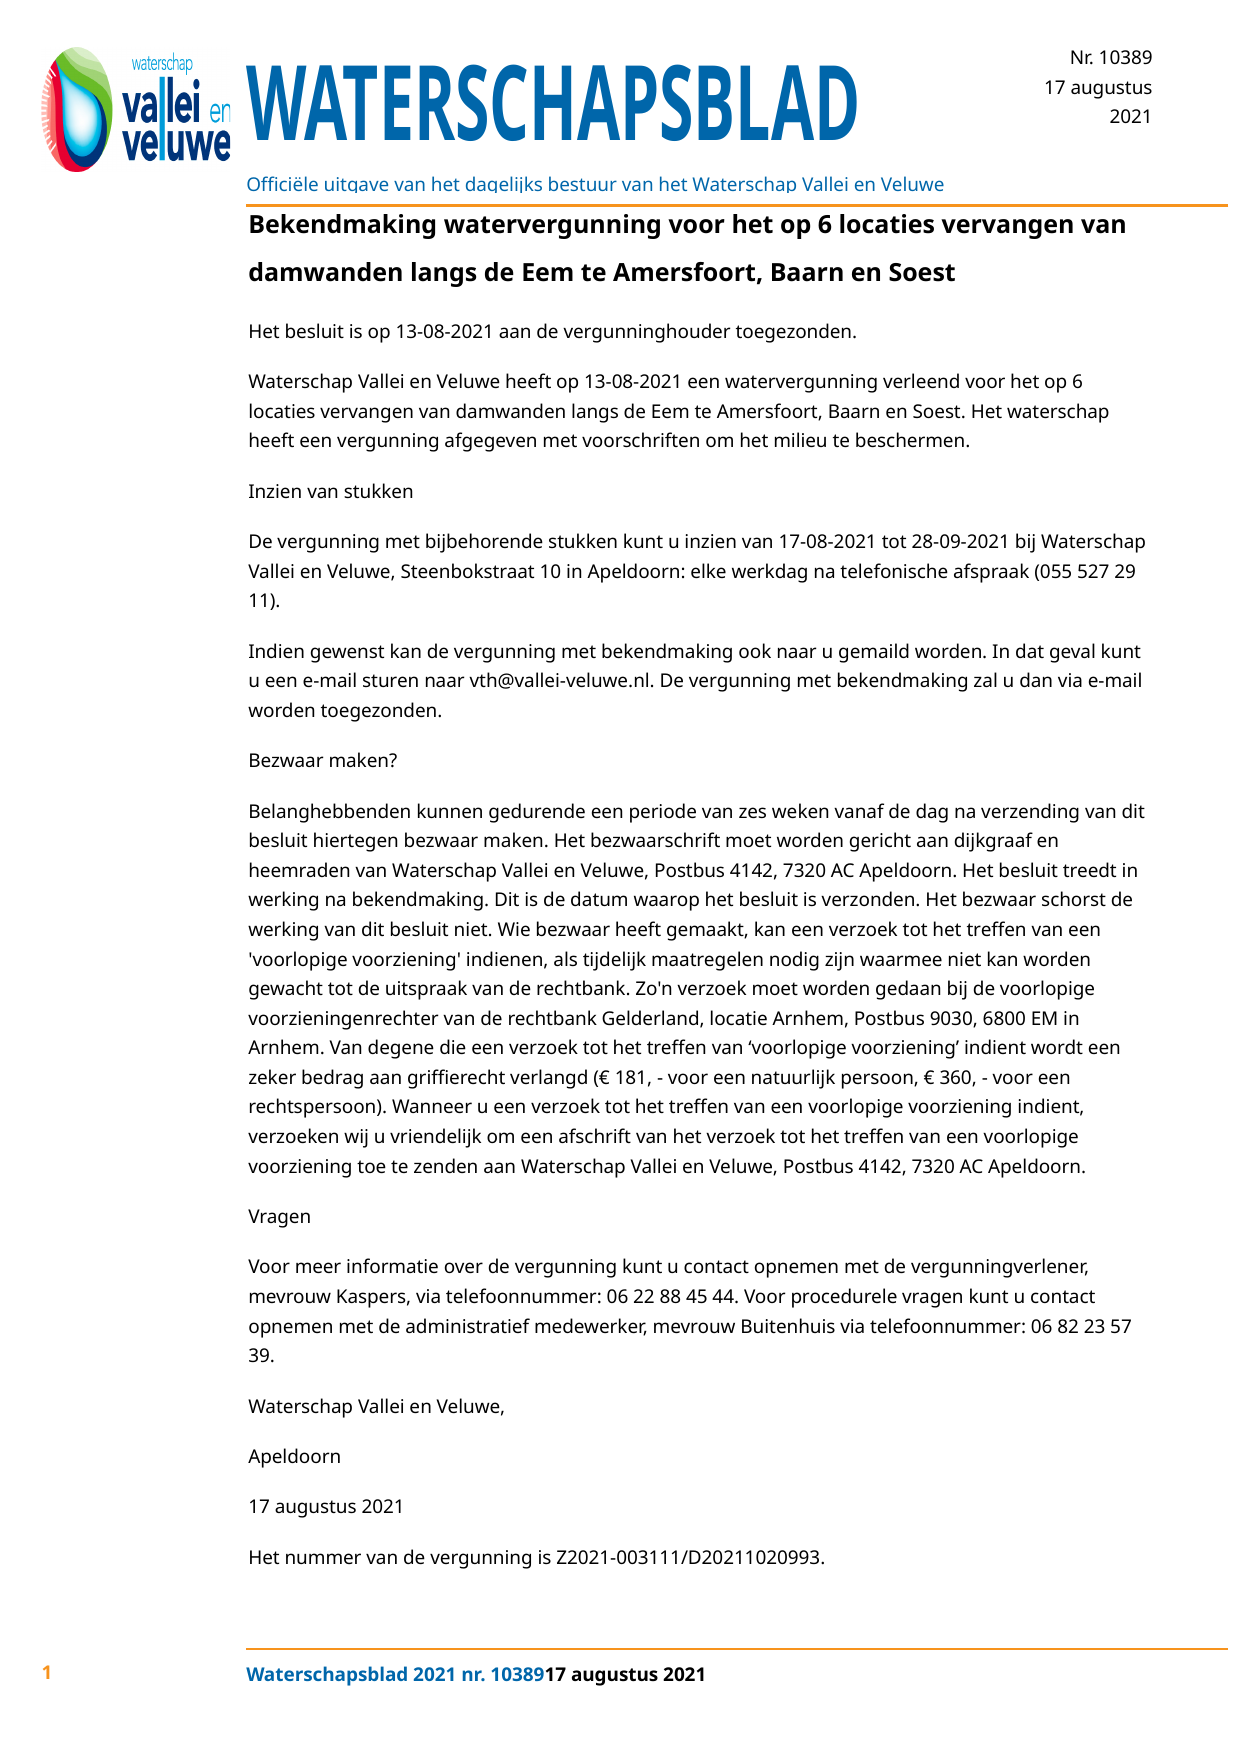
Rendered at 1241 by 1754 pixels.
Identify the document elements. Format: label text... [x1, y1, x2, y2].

text Vragen [248, 1203, 1152, 1229]
text Inzien van stukken [248, 478, 1152, 504]
text Belanghebbenden kunnen gedurende een periode van zes weken vanaf de dag na verzending van dit besluit hiertegen bezwaar maken. Het bezwaarschrift moet worden gericht aan dijkgraaf en heemraden van Waterschap Vallei en Veluwe, Postbus 4142, 7320 AC Apeldoorn. Het besluit treedt in werking na bekendmaking. Dit is de datum waarop het besluit is verzonden. Het bezwaar schorst de werking van dit besluit niet. Wie bezwaar heeft gemaakt, kan een verzoek tot het treffen van een 'voorlopige voorziening' indienen, als tijdelijk maatregelen nodig zijn waarmee niet kan worden gewacht tot de uitspraak van de rechtbank. Zo'n verzoek moet worden gedaan bij de voorlopige voorzieningenrechter van de rechtbank Gelderland, locatie Arnhem, Postbus 9030, 6800 EM in Arnhem. Van degene die een verzoek tot het treffen van ‘voorlopige voorziening’ indient wordt een zeker bedrag aan griffierecht verlangd (€ 181, - voor een natuurlijk persoon, € 360, - voor een rechtspersoon). Wanneer u een verzoek tot het treffen van een voorlopige voorziening indient, verzoeken wij u vriendelijk om een afschrift van het verzoek tot het treffen van een voorlopige voorziening toe te zenden aan Waterschap Vallei en Veluwe, Postbus 4142, 7320 AC Apeldoorn. [248, 798, 1152, 1179]
text Waterschap Vallei en Veluwe, [248, 1393, 1152, 1419]
text Apeldoorn [248, 1443, 1152, 1469]
text Het besluit is op 13-08-2021 aan de vergunninghouder toegezonden. [248, 318, 1152, 344]
text Bekendmaking watervergunning voor het op 6 locaties vervangen van damwanden langs de Eem te Amersfoort, Baarn en Soest [248, 207, 1152, 288]
text Indien gewenst kan de vergunning met bekendmaking ook naar u gemaild worden. In dat geval kunt u een e-mail sturen naar vth@vallei-veluwe.nl. De vergunning met bekendmaking zal u dan via e-mail worden toegezonden. [248, 638, 1152, 723]
text Waterschap Vallei en Veluwe heeft op 13-08-2021 een watervergunning verleend voor het op 6 locaties vervangen van damwanden langs de Eem te Amersfoort, Baarn en Soest. Het waterschap heeft een vergunning afgegeven met voorschriften om het milieu te beschermen. [248, 368, 1152, 453]
text Voor meer informatie over de vergunning kunt u contact opnemen met de vergunningverlener, mevrouw Kaspers, via telefoonnummer: 06 22 88 45 44. Voor procedurele vragen kunt u contact opnemen met de administratief medewerker, mevrouw Buitenhuis via telefoonnummer: 06 82 23 57 39. [248, 1254, 1152, 1368]
text De vergunning met bijbehorende stukken kunt u inzien van 17-08-2021 tot 28-09-2021 bij Waterschap Vallei en Veluwe, Steenbokstraat 10 in Apeldoorn: elke werkdag na telefonische afspraak (055 527 29 11). [248, 528, 1152, 613]
text Het nummer van de vergunning is Z2021-003111/D20211020993. [248, 1544, 1152, 1570]
picture [41, 47, 231, 172]
text 17 augustus 2021 [248, 1494, 1152, 1519]
text Bezwaar maken? [248, 747, 1152, 773]
